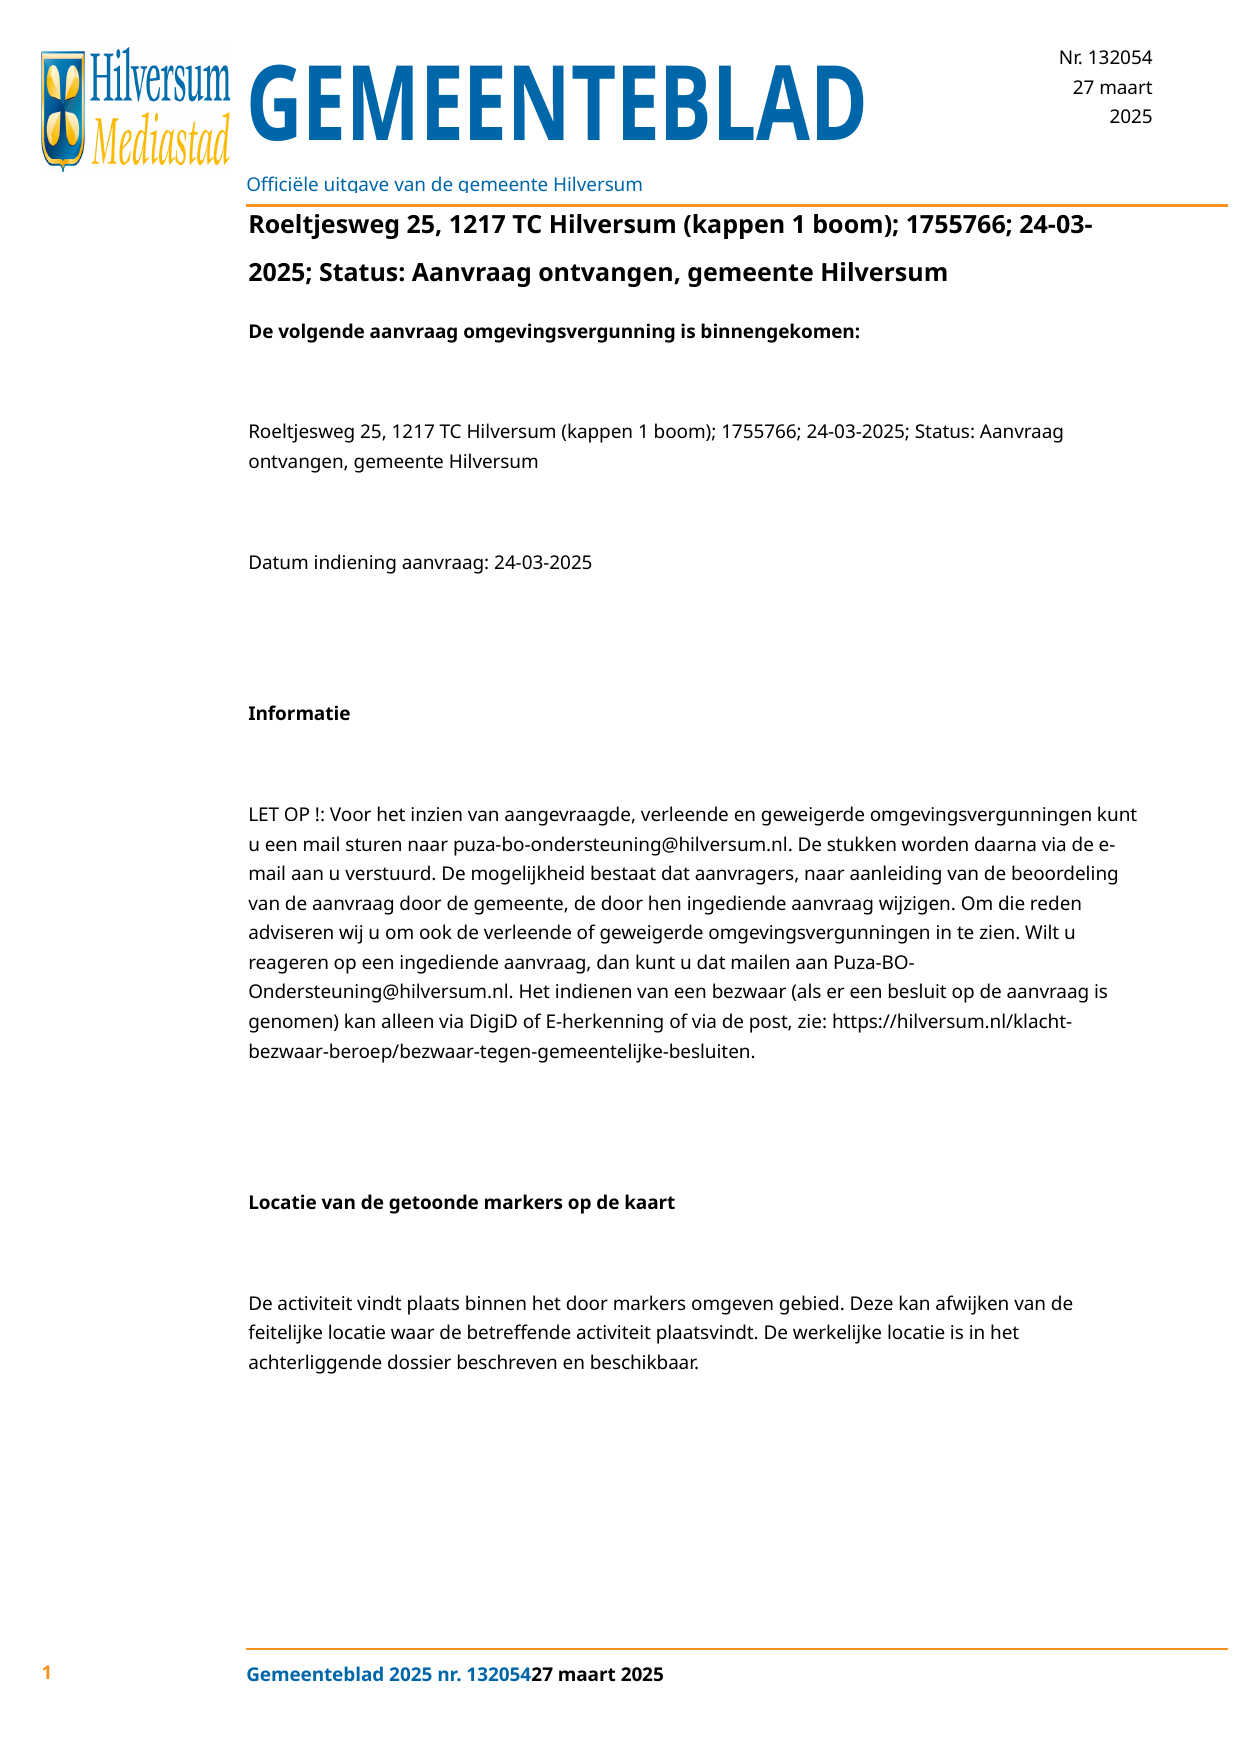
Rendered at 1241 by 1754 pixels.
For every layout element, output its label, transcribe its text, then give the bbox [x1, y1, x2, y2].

text De activiteit vindt plaats binnen het door markers omgeven gebied. Deze kan afwijken van de feitelijke locatie waar de betreffende activiteit plaatsvindt. De werkelijke locatie is in het achterliggende dossier beschreven en beschikbaar. [248, 1290, 1152, 1375]
text Roeltjesweg 25, 1217 TC Hilversum (kappen 1 boom); 1755766; 24-03-2025; Status: Aanvraag ontvangen, gemeente Hilversum [248, 419, 1152, 474]
text LET OP !: Voor het inzien van aangevraagde, verleende en geweigerde omgevingsvergunningen kunt u een mail sturen naar puza-bo-ondersteuning@hilversum.nl. De stukken worden daarna via de e-mail aan u verstuurd. De mogelijkheid bestaat dat aanvragers, naar aanleiding van de beoordeling van de aanvraag door de gemeente, de door hen ingediende aanvraag wijzigen. Om die reden adviseren wij u om ook de verleende of geweigerde omgevingsvergunningen in te zien. Wilt u reageren op een ingediende aanvraag, dan kunt u dat mailen aan Puza-BO-Ondersteuning@hilversum.nl. Het indienen van een bezwaar (als er een besluit op de aanvraag is genomen) kan alleen via DigiD of E-herkenning of via de post, zie: https://hilversum.nl/klacht-bezwaar-beroep/bezwaar-tegen-gemeentelijke-besluiten. [248, 801, 1152, 1064]
text Informatie [248, 700, 1152, 726]
text De volgende aanvraag omgevingsvergunning is binnengekomen: [248, 318, 1152, 344]
picture [41, 47, 231, 172]
text Locatie van de getoonde markers op de kaart [248, 1189, 1152, 1215]
text Datum indiening aanvraag: 24-03-2025 [248, 549, 1152, 575]
text Roeltjesweg 25, 1217 TC Hilversum (kappen 1 boom); 1755766; 24-03-2025; Status: Aanvraag ontvangen, gemeente Hilversum [248, 207, 1152, 288]
